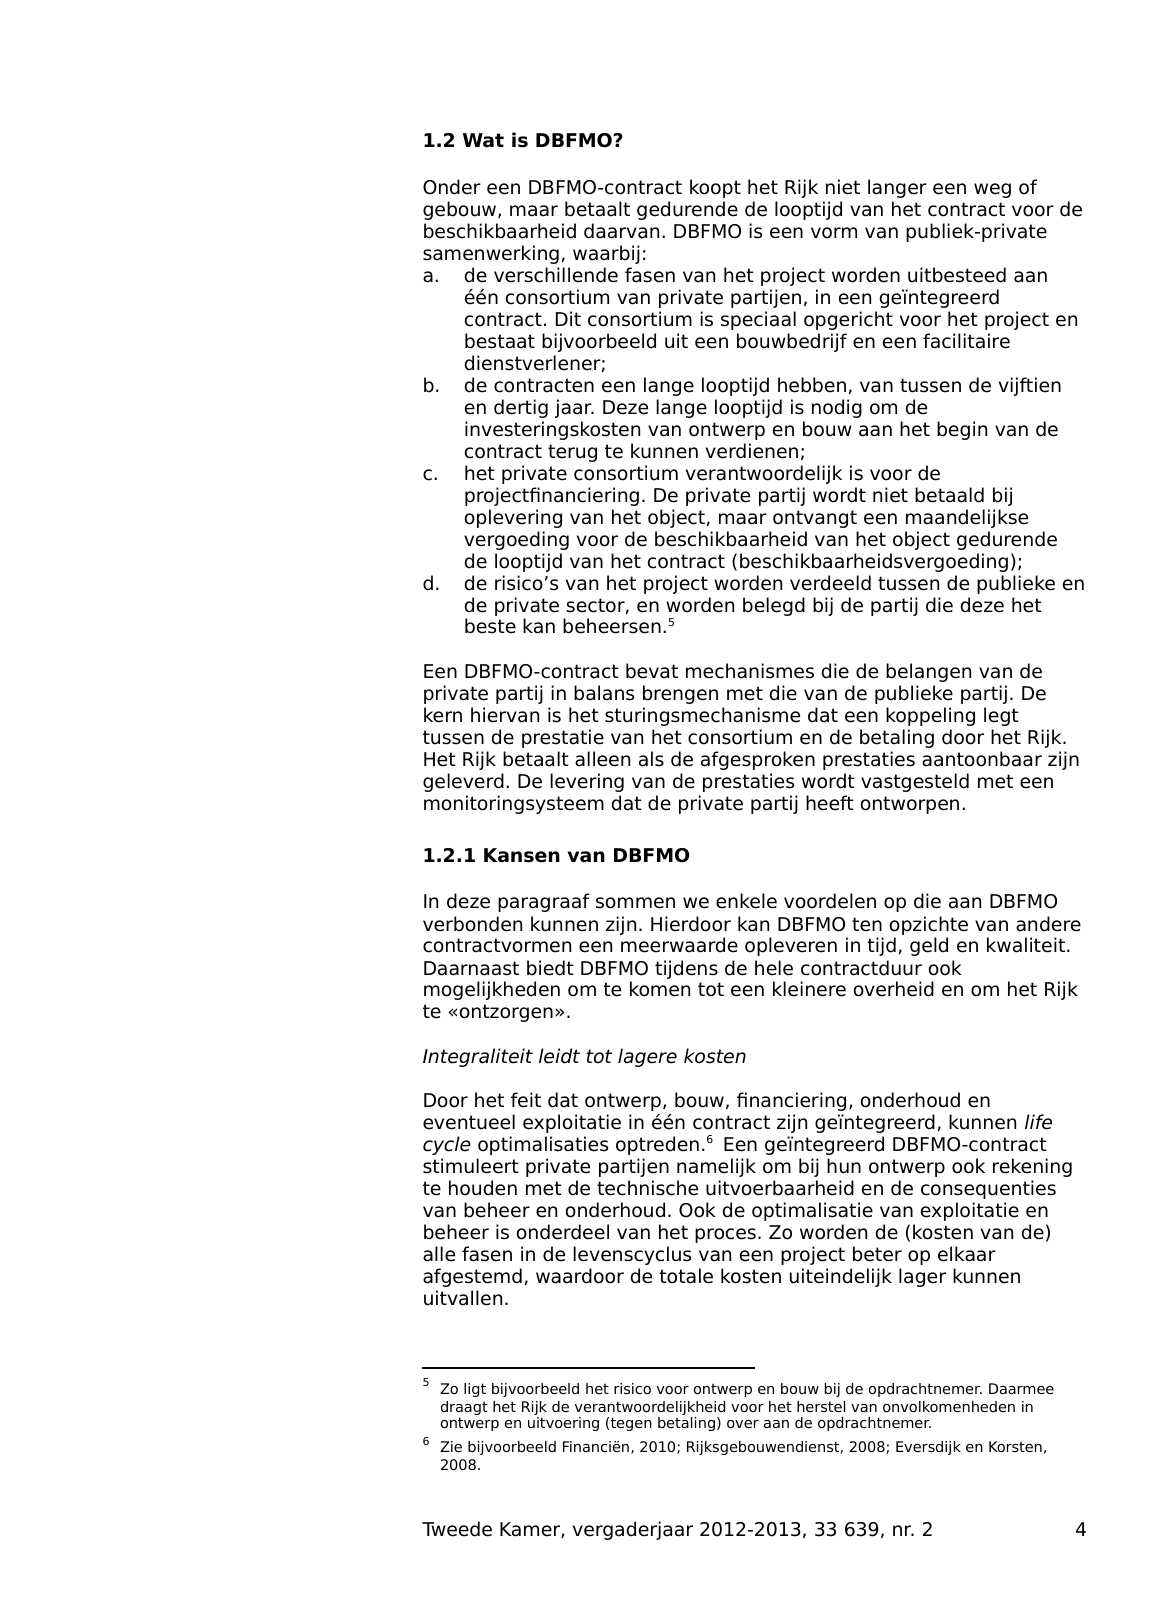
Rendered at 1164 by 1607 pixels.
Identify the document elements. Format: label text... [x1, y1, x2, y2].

text a. de verschillende fasen van het project worden uitbesteed aan één consortium van private partijen, in een geïntegreerd contract. Dit consortium is speciaal opgericht voor het project en bestaat bijvoorbeeld uit een bouwbedrijf en een facilitaire dienstverlener; [422, 265, 1087, 375]
text Zie bijvoorbeeld Financiën, 2010; Rijksgebouwendienst, 2008; Eversdijk en Korsten, 2008. [422, 1435, 1087, 1474]
text Onder een DBFMO-contract koopt het Rijk niet langer een weg of gebouw, maar betaalt gedurende de looptijd van het contract voor de beschikbaarheid daarvan. DBFMO is een vorm van publiek-private samenwerking, waarbij: [422, 177, 1087, 265]
text b. de contracten een lange looptijd hebben, van tussen de vijftien en dertig jaar. Deze lange looptijd is nodig om de investeringskosten van ontwerp en bouw aan het begin van de contract terug te kunnen verdienen; [422, 375, 1087, 463]
subtitle 1.2.1 Kansen van DBFMO [422, 844, 1087, 866]
text In deze paragraaf sommen we enkele voordelen op die aan DBFMO verbonden kunnen zijn. Hierdoor kan DBFMO ten opzichte van andere contractvormen een meerwaarde opleveren in tijd, geld en kwaliteit. Daarnaast biedt DBFMO tijdens de hele contractduur ook mogelijkheden om te komen tot een kleinere overheid en om het Rijk te «ontzorgen». [422, 891, 1087, 1023]
text Een DBFMO-contract bevat mechanismes die de belangen van de private partij in balans brengen met die van de publieke partij. De kern hiervan is het sturingsmechanisme dat een koppeling legt tussen de prestatie van het consortium en de betaling door het Rijk. Het Rijk betaalt alleen als de afgesproken prestaties aantoonbaar zijn geleverd. De levering van de prestaties wordt vastgesteld met een monitoringsysteem dat de private partij heeft ontworpen. [422, 661, 1087, 814]
text Zo ligt bijvoorbeeld het risico voor ontwerp en bouw bij de opdrachtnemer. Daarmee draagt het Rijk de verantwoordelijkheid voor het herstel van onvolkomenheden in ontwerp en uitvoering (tegen betaling) over aan de opdrachtnemer. [422, 1377, 1087, 1432]
text d. de risico’s van het project worden verdeeld tussen de publieke en de private sector, en worden belegd bij de partij die deze het beste kan beheersen. [422, 572, 1087, 638]
text c. het private consortium verantwoordelijk is voor de projectfinanciering. De private partij wordt niet betaald bij oplevering van het object, maar ontvangt een maandelijkse vergoeding voor de beschikbaarheid van het object gedurende de looptijd van het contract (beschikbaarheidsvergoeding); [422, 463, 1087, 572]
subtitle Integraliteit leidt tot lagere kosten [422, 1046, 1087, 1067]
text Door het feit dat ontwerp, bouw, financiering, onderhoud en eventueel exploitatie in één contract zijn geïntegreerd, kunnen life cycle optimalisaties optreden. Een geïntegreerd DBFMO-contract stimuleert private partijen namelijk om bij hun ontwerp ook rekening te houden met de technische uitvoerbaarheid en de consequenties van beheer en onderhoud. Ook de optimalisatie van exploitatie en beheer is onderdeel van het proces. Zo worden de (kosten van de) alle fasen in de levenscyclus van een project beter op elkaar afgestemd, waardoor de totale kosten uiteindelijk lager kunnen uitvallen. [422, 1090, 1087, 1309]
subtitle 1.2 Wat is DBFMO? [422, 130, 1087, 152]
